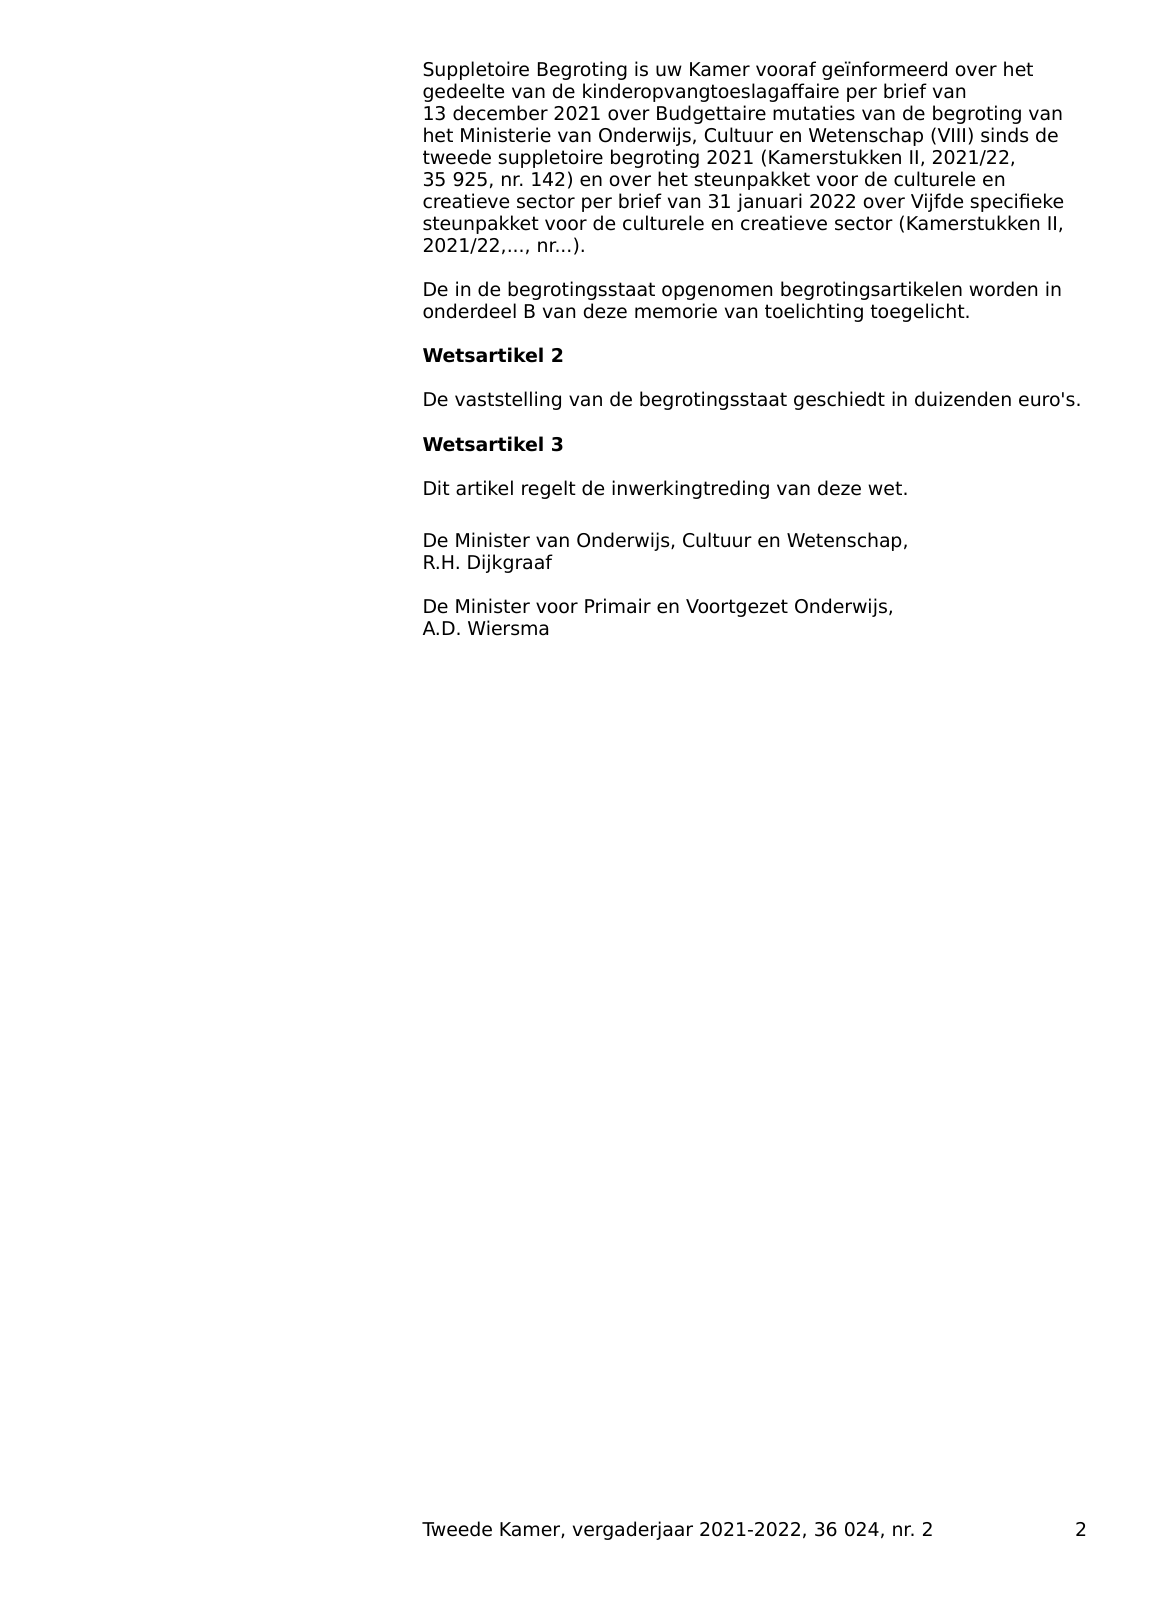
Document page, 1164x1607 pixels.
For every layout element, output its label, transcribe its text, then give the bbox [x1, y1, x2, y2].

text De in de begrotingsstaat opgenomen begrotingsartikelen worden in onderdeel B van deze memorie van toelichting toegelicht. [422, 279, 1087, 323]
subtitle Wetsartikel 2 [422, 345, 1087, 367]
subtitle Wetsartikel 3 [422, 433, 1087, 456]
text De vaststelling van de begrotingsstaat geschiedt in duizenden euro's. [422, 389, 1087, 411]
text De Minister voor Primair en Voortgezet Onderwijs, A.D. Wiersma [422, 596, 1087, 640]
text Suppletoire Begroting is uw Kamer vooraf geïnformeerd over het gedeelte van de kinderopvangtoeslagaffaire per brief van 13 december 2021 over Budgettaire mutaties van de begroting van het Ministerie van Onderwijs, Cultuur en Wetenschap (VIII) sinds de tweede suppletoire begroting 2021 (Kamerstukken II, 2021/22, 35 925, nr. 142) en over het steunpakket voor de culturele en creatieve sector per brief van 31 januari 2022 over Vijfde specifieke steunpakket voor de culturele en creatieve sector (Kamerstukken II, 2021/22,..., nr...). [422, 59, 1087, 257]
text De Minister van Onderwijs, Cultuur en Wetenschap, R.H. Dijkgraaf [422, 530, 1087, 574]
text Dit artikel regelt de inwerkingtreding van deze wet. [422, 478, 1087, 500]
